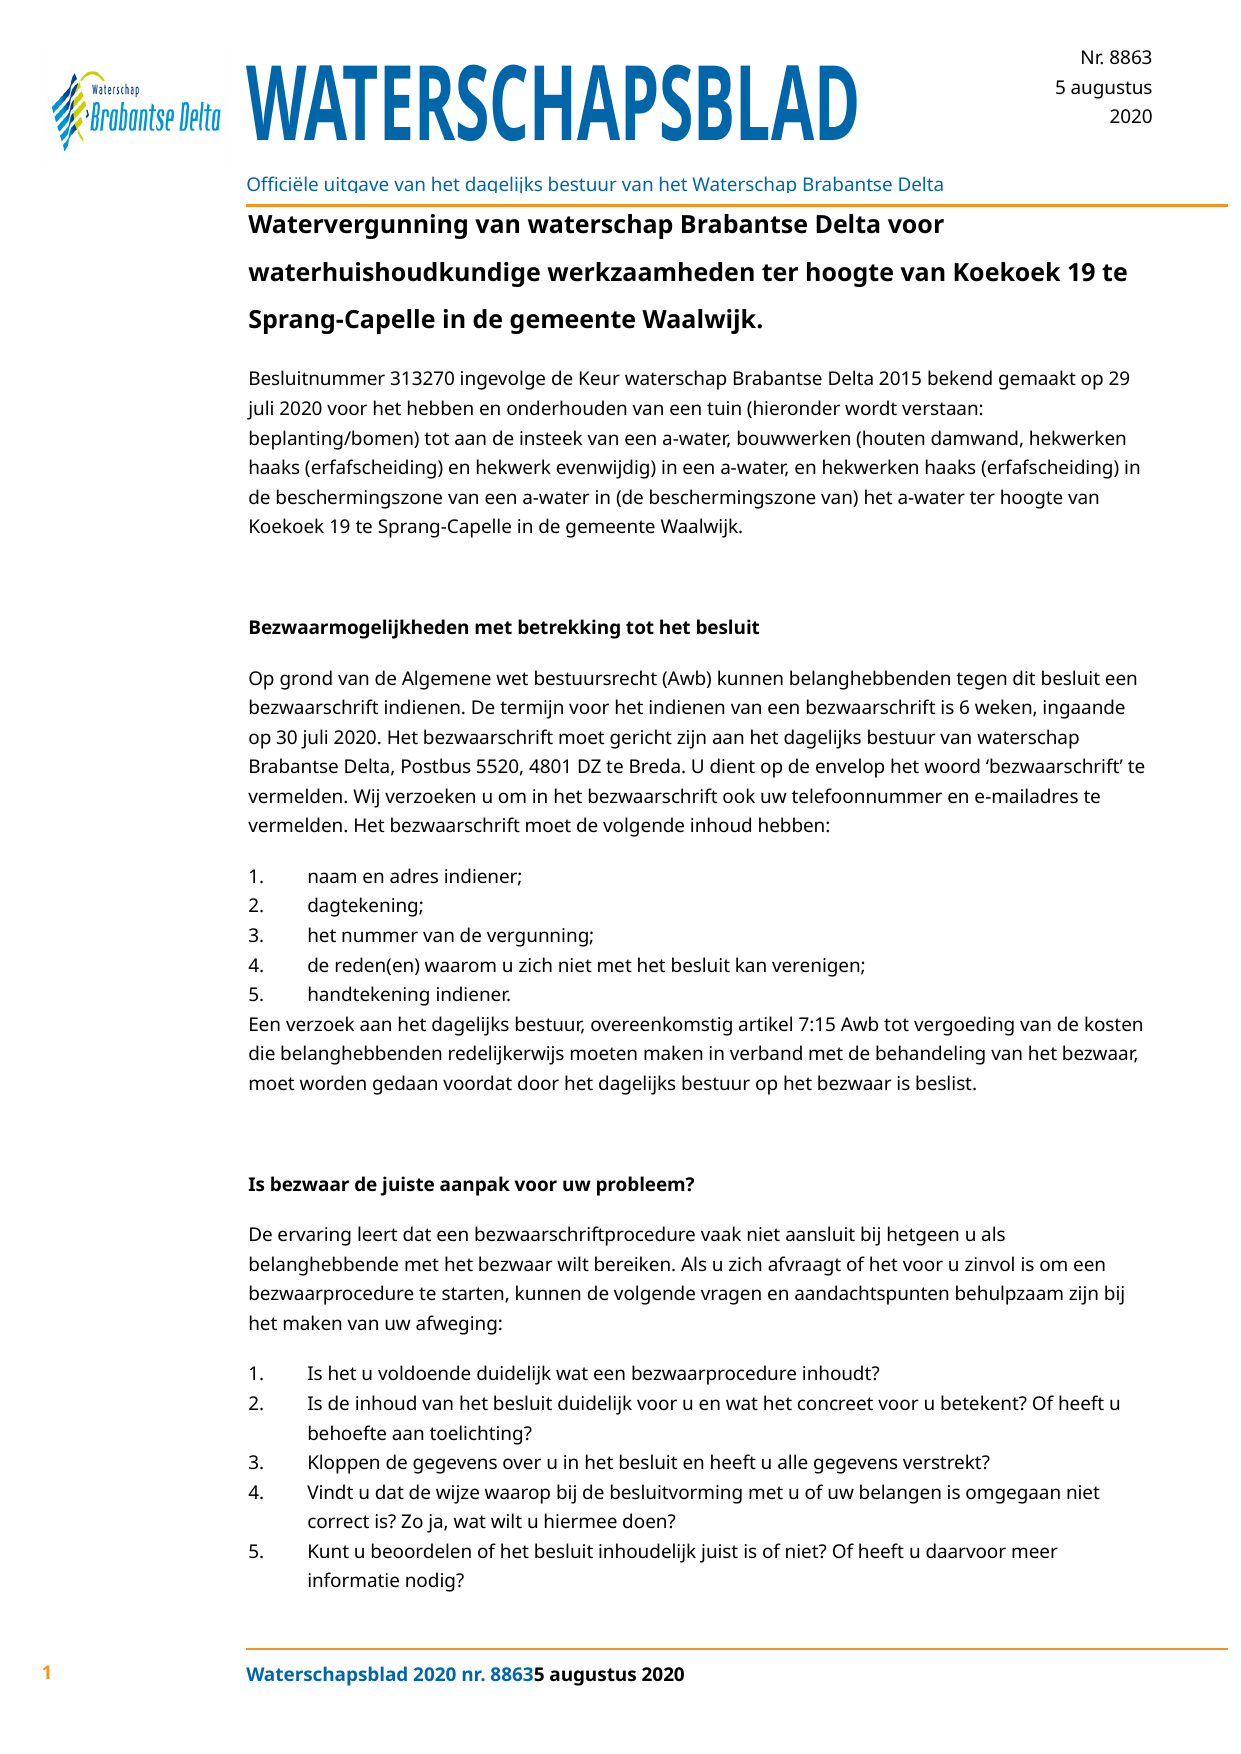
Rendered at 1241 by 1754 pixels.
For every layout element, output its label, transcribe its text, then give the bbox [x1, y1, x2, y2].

list handtekening indiener. [248, 981, 1152, 1007]
text Een verzoek aan het dagelijks bestuur, overeenkomstig artikel 7:15 Awb tot vergoeding van de kosten die belanghebbenden redelijkerwijs moeten maken in verband met de behandeling van het bezwaar, moet worden gedaan voordat door het dagelijks bestuur op het bezwaar is beslist. [248, 1011, 1152, 1096]
text Bezwaarmogelijkheden met betrekking tot het besluit [248, 614, 1152, 640]
text Watervergunning van waterschap Brabantse Delta voor waterhuishoudkundige werkzaamheden ter hoogte van Koekoek 19 te Sprang-Capelle in de gemeente Waalwijk. [248, 207, 1152, 336]
list naam en adres indiener; [248, 863, 1152, 889]
list Kunt u beoordelen of het besluit inhoudelijk juist is of niet? Of heeft u daarvoor meer informatie nodig? [248, 1538, 1152, 1593]
list Is het u voldoende duidelijk wat een bezwaarprocedure inhoudt? [248, 1361, 1152, 1386]
text Is bezwaar de juiste aanpak voor uw probleem? [248, 1171, 1152, 1197]
list Vindt u dat de wijze waarop bij de besluitvorming met u of uw belangen is omgegaan niet correct is? Zo ja, wat wilt u hiermee doen? [248, 1479, 1152, 1534]
text Op grond van de Algemene wet bestuursrecht (Awb) kunnen belanghebbenden tegen dit besluit een bezwaarschrift indienen. De termijn voor het indienen van een bezwaarschrift is 6 weken, ingaande op 30 juli 2020. Het bezwaarschrift moet gericht zijn aan het dagelijks bestuur van waterschap Brabantse Delta, Postbus 5520, 4801 DZ te Breda. U dient op de envelop het woord ‘bezwaarschrift’ te vermelden. Wij verzoeken u om in het bezwaarschrift ook uw telefoonnummer en e‑mailadres te vermelden. Het bezwaarschrift moet de volgende inhoud hebben: [248, 665, 1152, 838]
list Kloppen de gegevens over u in het besluit en heeft u alle gegevens verstrekt? [248, 1449, 1152, 1475]
text Besluitnummer 313270 ingevolge de Keur waterschap Brabantse Delta 2015 bekend gemaakt op 29 juli 2020 voor het hebben en onderhouden van een tuin (hieronder wordt verstaan: beplanting/bomen) tot aan de insteek van een a-water, bouwwerken (houten damwand, hekwerken haaks (erfafscheiding) en hekwerk evenwijdig) in een a-water, en hekwerken haaks (erfafscheiding) in de beschermingszone van een a-water in (de beschermingszone van) het a-water ter hoogte van Koekoek 19 te Sprang-Capelle in de gemeente Waalwijk. [248, 366, 1152, 539]
text De ervaring leert dat een bezwaarschriftprocedure vaak niet aansluit bij hetgeen u als belanghebbende met het bezwaar wilt bereiken. Als u zich afvraagt of het voor u zinvol is om een bezwaarprocedure te starten, kunnen de volgende vragen en aandachtspunten behulpzaam zijn bij het maken van uw afweging: [248, 1221, 1152, 1336]
list de reden(en) waarom u zich niet met het besluit kan verenigen; [248, 952, 1152, 977]
list Is de inhoud van het besluit duidelijk voor u en wat het concreet voor u betekent? Of heeft u behoefte aan toelichting? [248, 1390, 1152, 1445]
list dagtekening; [248, 893, 1152, 918]
list het nummer van de vergunning; [248, 922, 1152, 948]
picture [41, 47, 231, 172]
